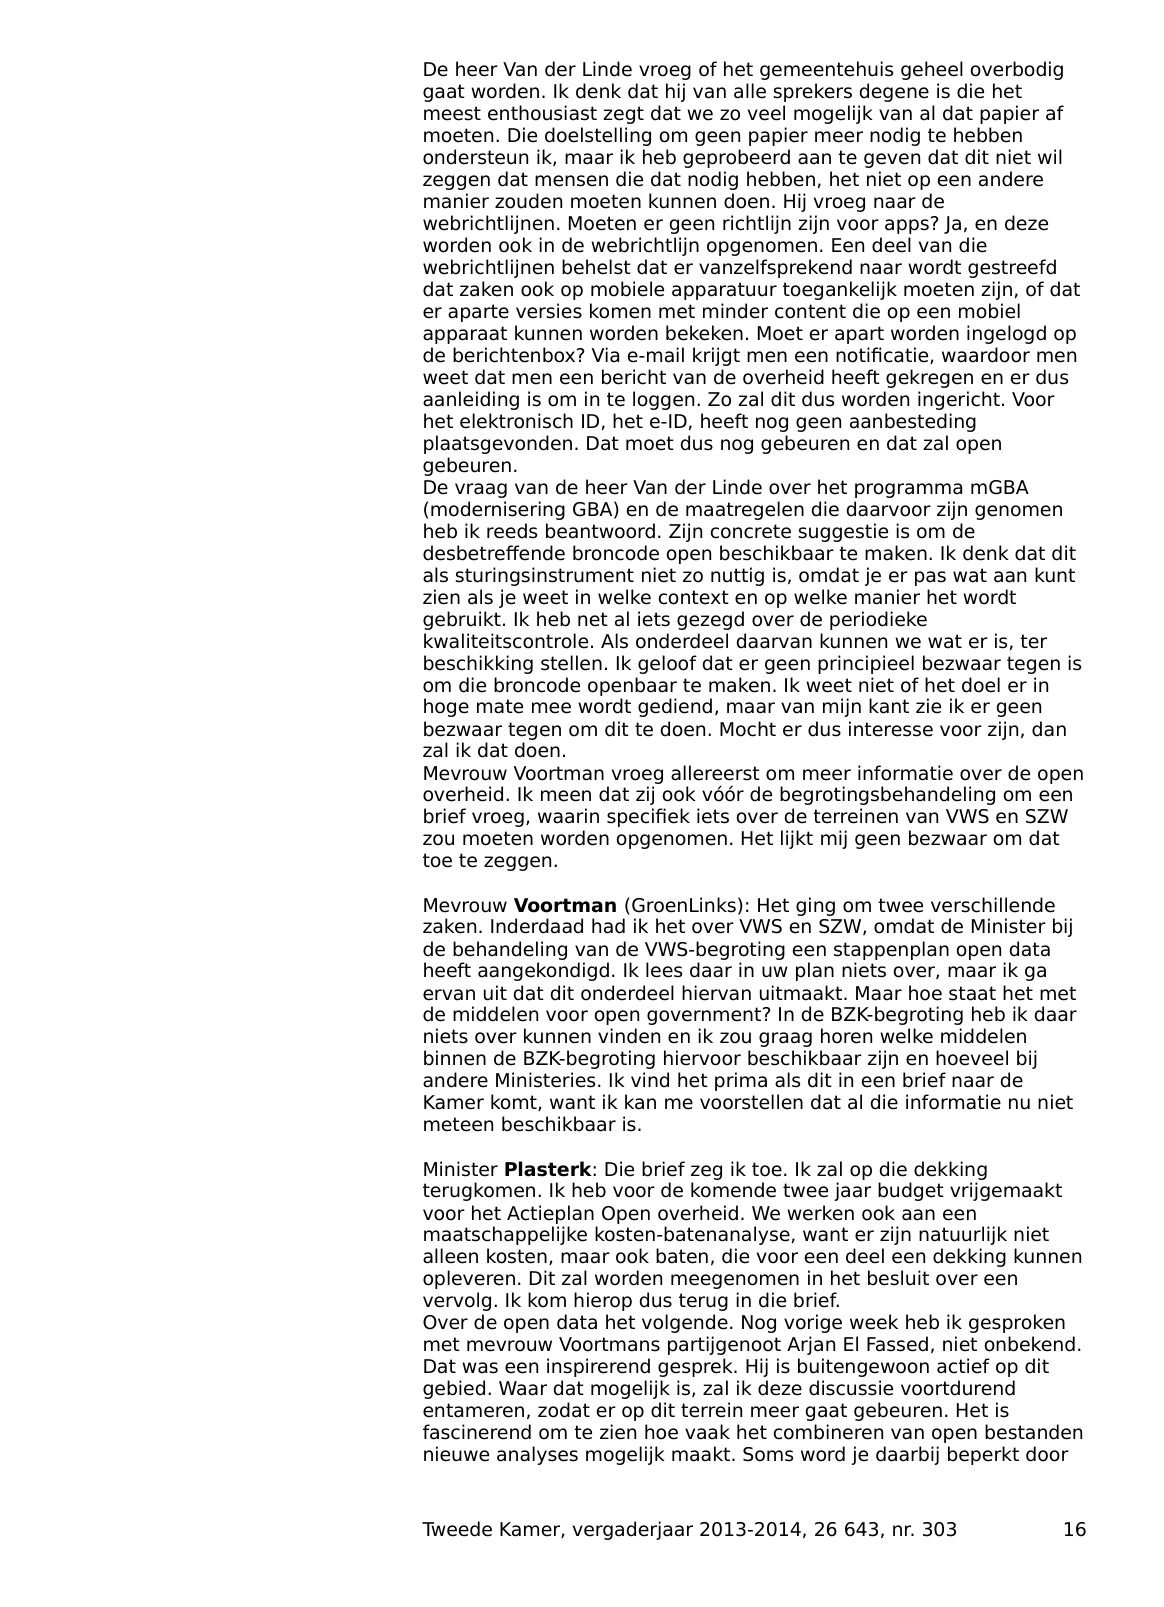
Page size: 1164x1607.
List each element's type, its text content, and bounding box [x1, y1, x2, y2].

text De vraag van de heer Van der Linde over het programma mGBA (modernisering GBA) en de maatregelen die daarvoor zijn genomen heb ik reeds beantwoord. Zijn concrete suggestie is om de desbetreffende broncode open beschikbaar te maken. Ik denk dat dit als sturingsinstrument niet zo nuttig is, omdat je er pas wat aan kunt zien als je weet in welke context en op welke manier het wordt gebruikt. Ik heb net al iets gezegd over de periodieke kwaliteitscontrole. Als onderdeel daarvan kunnen we wat er is, ter beschikking stellen. Ik geloof dat er geen principieel bezwaar tegen is om die broncode openbaar te maken. Ik weet niet of het doel er in hoge mate mee wordt gediend, maar van mijn kant zie ik er geen bezwaar tegen om dit te doen. Mocht er dus interesse voor zijn, dan zal ik dat doen. [422, 477, 1087, 762]
text Over de open data het volgende. Nog vorige week heb ik gesproken met mevrouw Voortmans partijgenoot Arjan El Fassed, niet onbekend. Dat was een inspirerend gesprek. Hij is buitengewoon actief op dit gebied. Waar dat mogelijk is, zal ik deze discussie voortdurend entameren, zodat er op dit terrein meer gaat gebeuren. Het is fascinerend om te zien hoe vaak het combineren van open bestanden nieuwe analyses mogelijk maakt. Soms word je daarbij beperkt door [422, 1312, 1087, 1466]
text Mevrouw Voortman (GroenLinks): Het ging om twee verschillende zaken. Inderdaad had ik het over VWS en SZW, omdat de Minister bij de behandeling van de VWS-begroting een stappenplan open data heeft aangekondigd. Ik lees daar in uw plan niets over, maar ik ga ervan uit dat dit onderdeel hiervan uitmaakt. Maar hoe staat het met de middelen voor open government? In de BZK-begroting heb ik daar niets over kunnen vinden en ik zou graag horen welke middelen binnen de BZK-begroting hiervoor beschikbaar zijn en hoeveel bij andere Ministeries. Ik vind het prima als dit in een brief naar de Kamer komt, want ik kan me voorstellen dat al die informatie nu niet meteen beschikbaar is. [422, 894, 1087, 1136]
text Mevrouw Voortman vroeg allereerst om meer informatie over de open overheid. Ik meen dat zij ook vóór de begrotingsbehandeling om een brief vroeg, waarin specifiek iets over de terreinen van VWS en SZW zou moeten worden opgenomen. Het lijkt mij geen bezwaar om dat toe te zeggen. [422, 762, 1087, 872]
text De heer Van der Linde vroeg of het gemeentehuis geheel overbodig gaat worden. Ik denk dat hij van alle sprekers degene is die het meest enthousiast zegt dat we zo veel mogelijk van al dat papier af moeten. Die doelstelling om geen papier meer nodig te hebben ondersteun ik, maar ik heb geprobeerd aan te geven dat dit niet wil zeggen dat mensen die dat nodig hebben, het niet op een andere manier zouden moeten kunnen doen. Hij vroeg naar de webrichtlijnen. Moeten er geen richtlijn zijn voor apps? Ja, en deze worden ook in de webrichtlijn opgenomen. Een deel van die webrichtlijnen behelst dat er vanzelfsprekend naar wordt gestreefd dat zaken ook op mobiele apparatuur toegankelijk moeten zijn, of dat er aparte versies komen met minder content die op een mobiel apparaat kunnen worden bekeken. Moet er apart worden ingelogd op de berichtenbox? Via e-mail krijgt men een notificatie, waardoor men weet dat men een bericht van de overheid heeft gekregen en er dus aanleiding is om in te loggen. Zo zal dit dus worden ingericht. Voor het elektronisch ID, het e-ID, heeft nog geen aanbesteding plaatsgevonden. Dat moet dus nog gebeuren en dat zal open gebeuren. [422, 59, 1087, 477]
text Minister Plasterk: Die brief zeg ik toe. Ik zal op die dekking terugkomen. Ik heb voor de komende twee jaar budget vrijgemaakt voor het Actieplan Open overheid. We werken ook aan een maatschappelijke kosten-batenanalyse, want er zijn natuurlijk niet alleen kosten, maar ook baten, die voor een deel een dekking kunnen opleveren. Dit zal worden meegenomen in het besluit over een vervolg. Ik kom hierop dus terug in die brief. [422, 1158, 1087, 1312]
